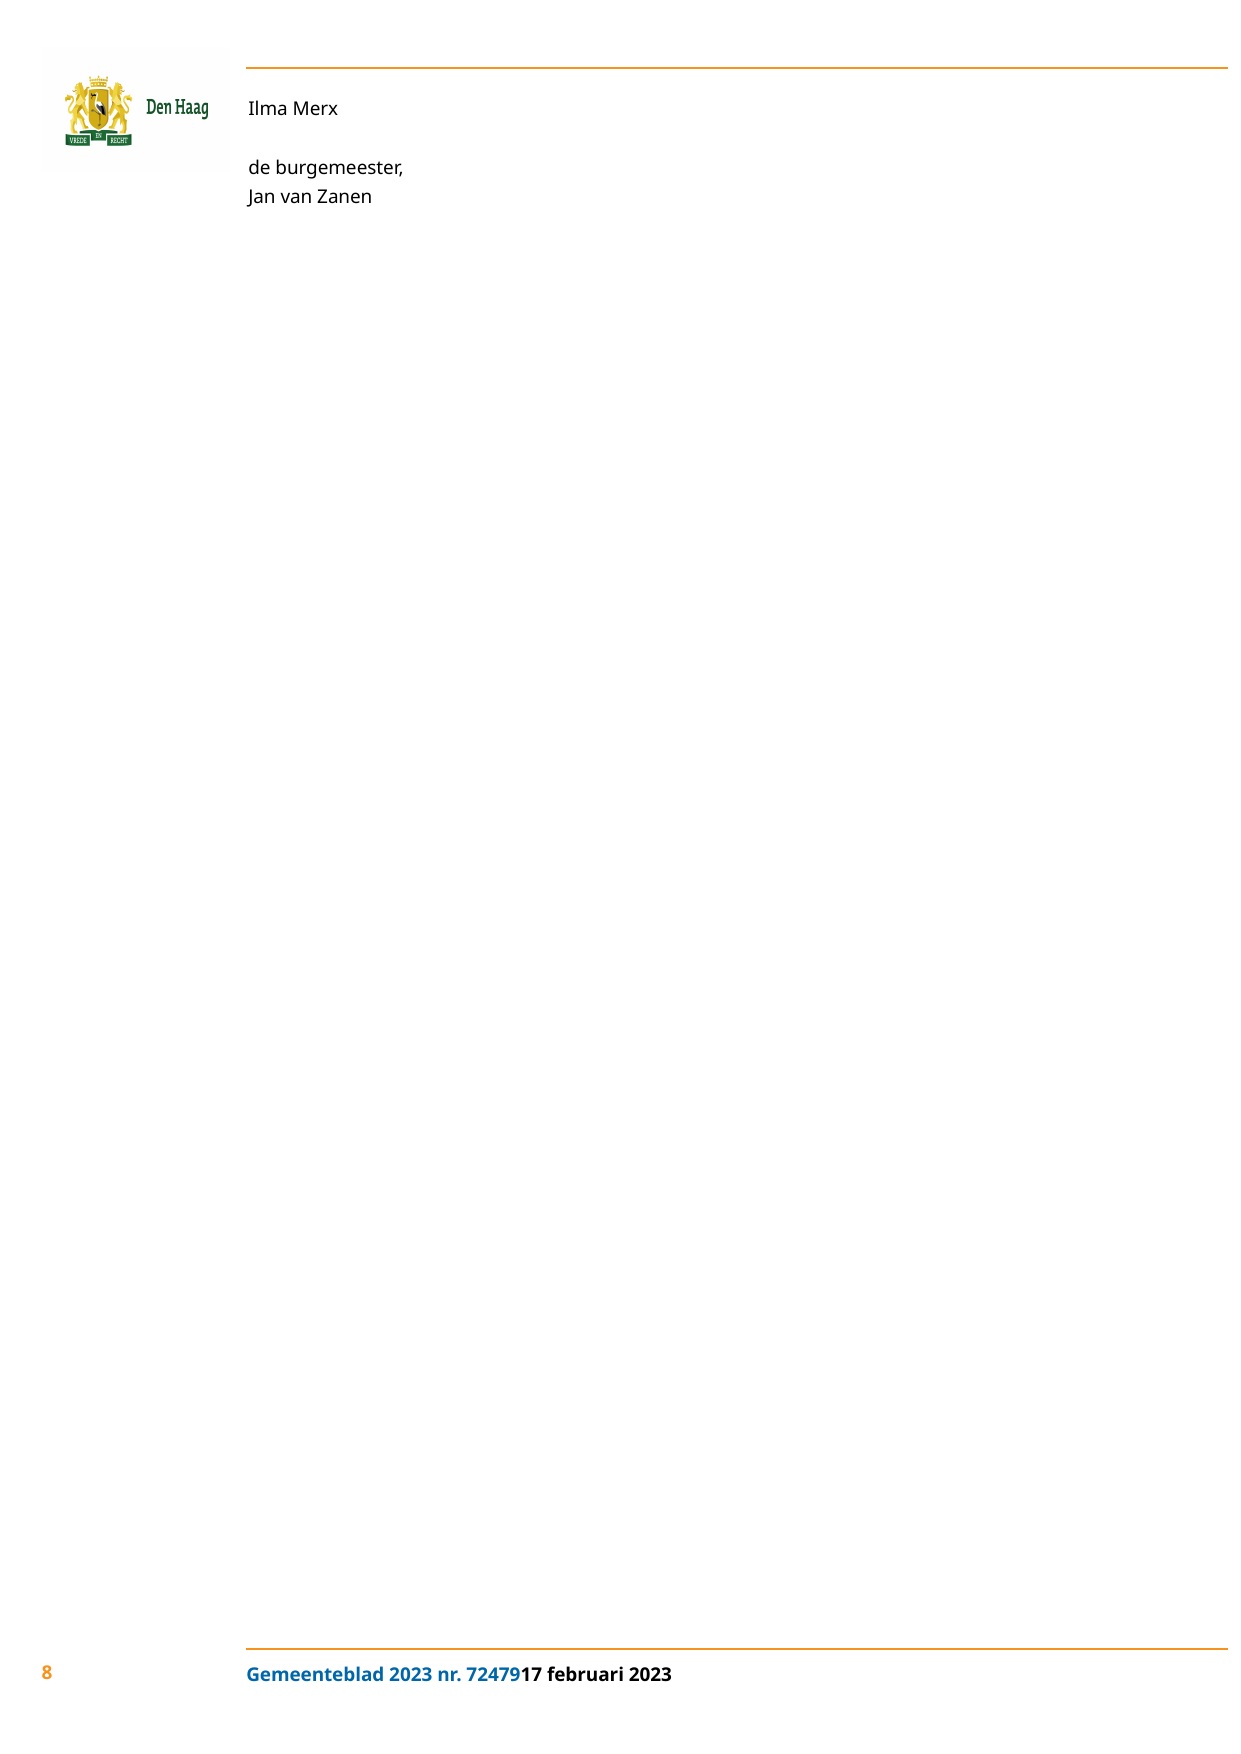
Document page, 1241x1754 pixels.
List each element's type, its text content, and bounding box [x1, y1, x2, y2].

text Ilma Merx [248, 95, 1152, 121]
picture [41, 47, 231, 172]
text Jan van Zanen [248, 183, 1152, 209]
text de burgemeester, [248, 154, 1152, 180]
